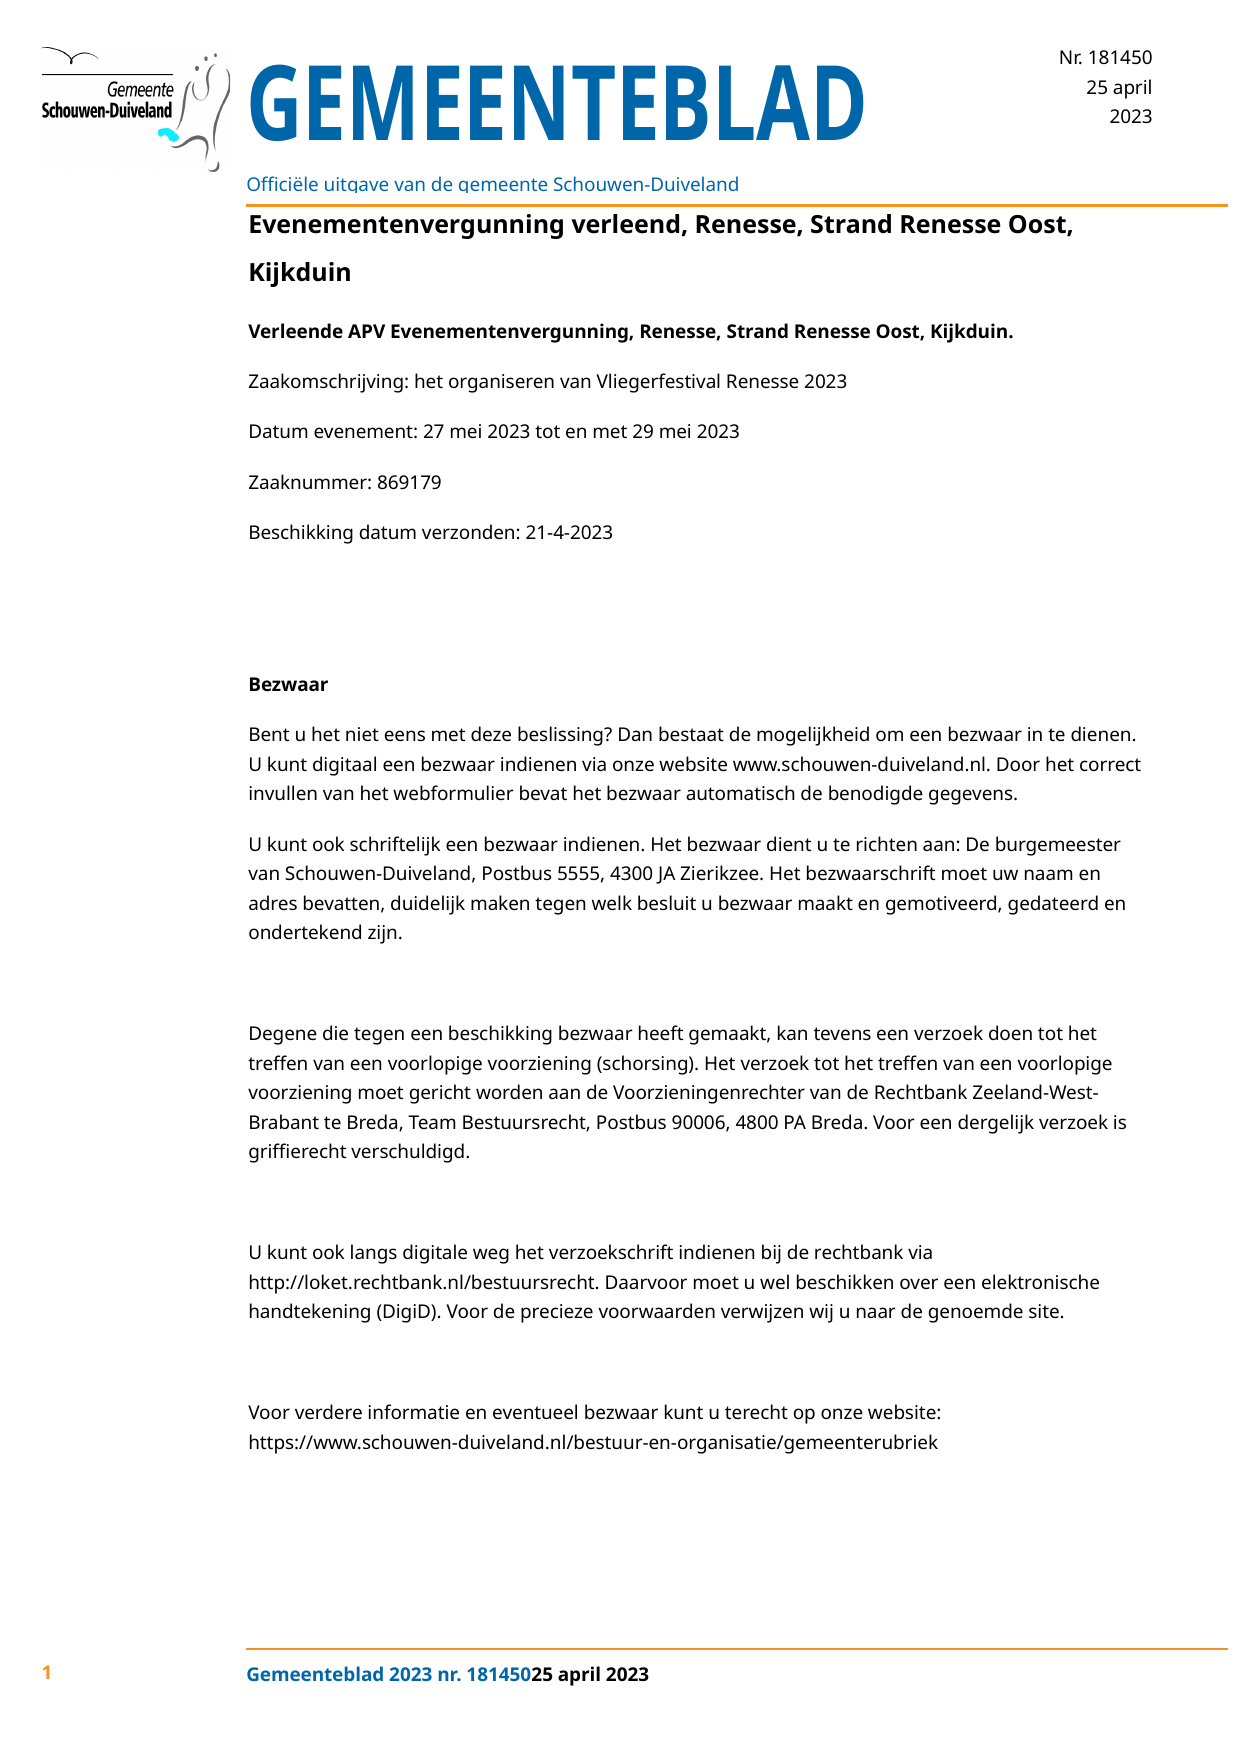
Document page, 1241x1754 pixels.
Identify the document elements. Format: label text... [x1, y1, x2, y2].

text U kunt ook schriftelijk een bezwaar indienen. Het bezwaar dient u te richten aan: De burgemeester van Schouwen-Duiveland, Postbus 5555, 4300 JA Zierikzee. Het bezwaarschrift moet uw naam en adres bevatten, duidelijk maken tegen welk besluit u bezwaar maakt en gemotiveerd, gedateerd en ondertekend zijn. [248, 831, 1152, 945]
text Beschikking datum verzonden: 21-4-2023 [248, 519, 1152, 545]
text Evenementenvergunning verleend, Renesse, Strand Renesse Oost, Kijkduin [248, 207, 1152, 288]
text Datum evenement: 27 mei 2023 tot en met 29 mei 2023 [248, 419, 1152, 444]
text Verleende APV Evenementenvergunning, Renesse, Strand Renesse Oost, Kijkduin. [248, 318, 1152, 344]
text U kunt ook langs digitale weg het verzoekschrift indienen bij de rechtbank via http://loket.rechtbank.nl/bestuursrecht. Daarvoor moet u wel beschikken over een elektronische handtekening (DigiD). Voor de precieze voorwaarden verwijzen wij u naar de genoemde site. [248, 1239, 1152, 1324]
picture [41, 47, 231, 172]
text Bezwaar [248, 671, 1152, 697]
text Voor verdere informatie en eventueel bezwaar kunt u terecht op onze website: https://www.schouwen-duiveland.nl/bestuur-en-organisatie/gemeenterubriek [248, 1399, 1152, 1455]
text Zaakomschrijving: het organiseren van Vliegerfestival Renesse 2023 [248, 368, 1152, 394]
text Degene die tegen een beschikking bezwaar heeft gemaakt, kan tevens een verzoek doen tot het treffen van een voorlopige voorziening (schorsing). Het verzoek tot het treffen van een voorlopige voorziening moet gericht worden aan de Voorzieningenrechter van de Rechtbank Zeeland-West-Brabant te Breda, Team Bestuursrecht, Postbus 90006, 4800 PA Breda. Voor een dergelijk verzoek is griffierecht verschuldigd. [248, 1020, 1152, 1164]
text Bent u het niet eens met deze beslissing? Dan bestaat de mogelijkheid om een bezwaar in te dienen. U kunt digitaal een bezwaar indienen via onze website www.schouwen-duiveland.nl. Door het correct invullen van het webformulier bevat het bezwaar automatisch de benodigde gegevens. [248, 721, 1152, 806]
text Zaaknummer: 869179 [248, 469, 1152, 495]
